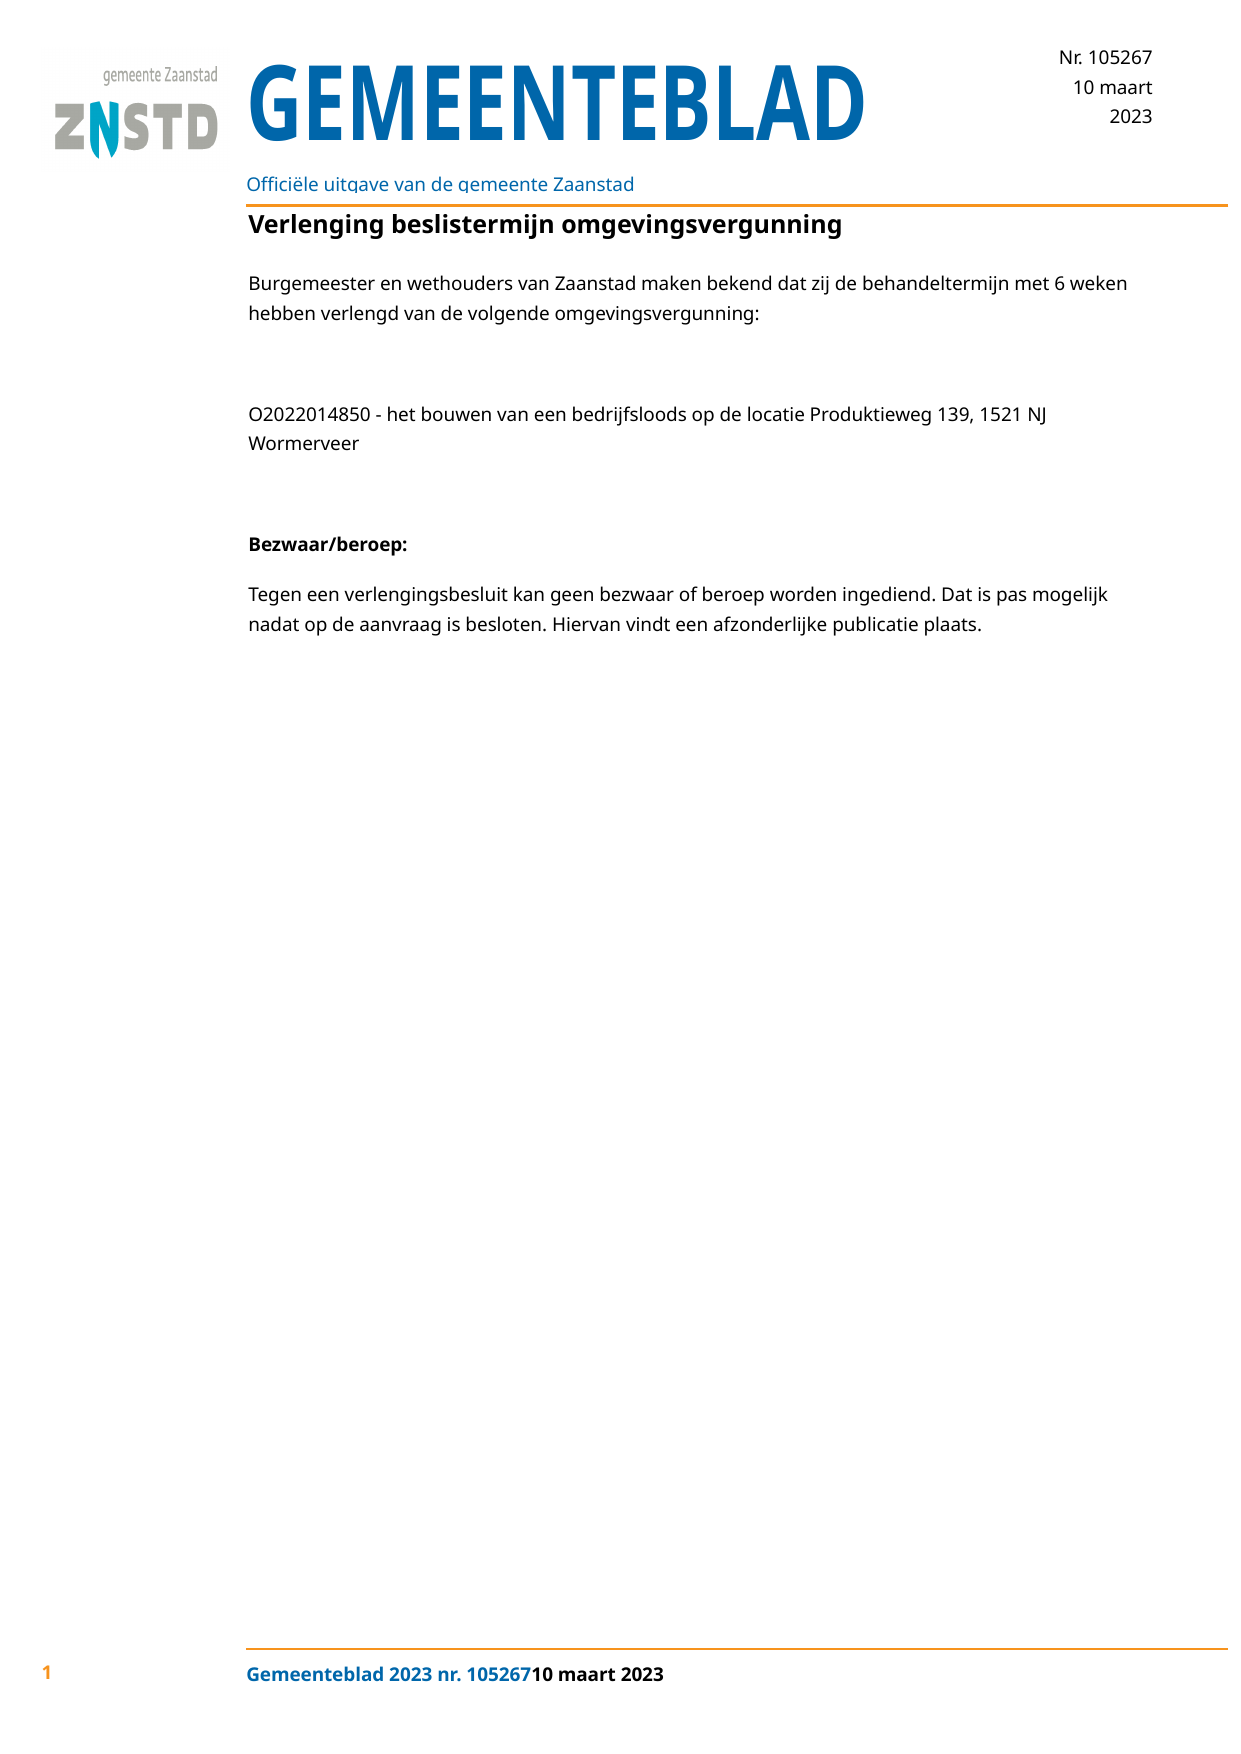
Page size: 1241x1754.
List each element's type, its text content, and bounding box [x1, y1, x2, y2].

text Burgemeester en wethouders van Zaanstad maken bekend dat zij de behandeltermijn met 6 weken hebben verlengd van de volgende omgevingsvergunning: [248, 270, 1152, 326]
text Tegen een verlengingsbesluit kan geen bezwaar of beroep worden ingediend. Dat is pas mogelijk nadat op de aanvraag is besloten. Hiervan vindt een afzonderlijke publicatie plaats. [248, 582, 1152, 637]
text Bezwaar/beroep: [248, 531, 1152, 557]
text Verlenging beslistermijn omgevingsvergunning [248, 207, 1152, 241]
text O2022014850 - het bouwen van een bedrijfsloods op de locatie Produktieweg 139, 1521 NJ Wormerveer [248, 401, 1152, 456]
picture [41, 47, 231, 172]
